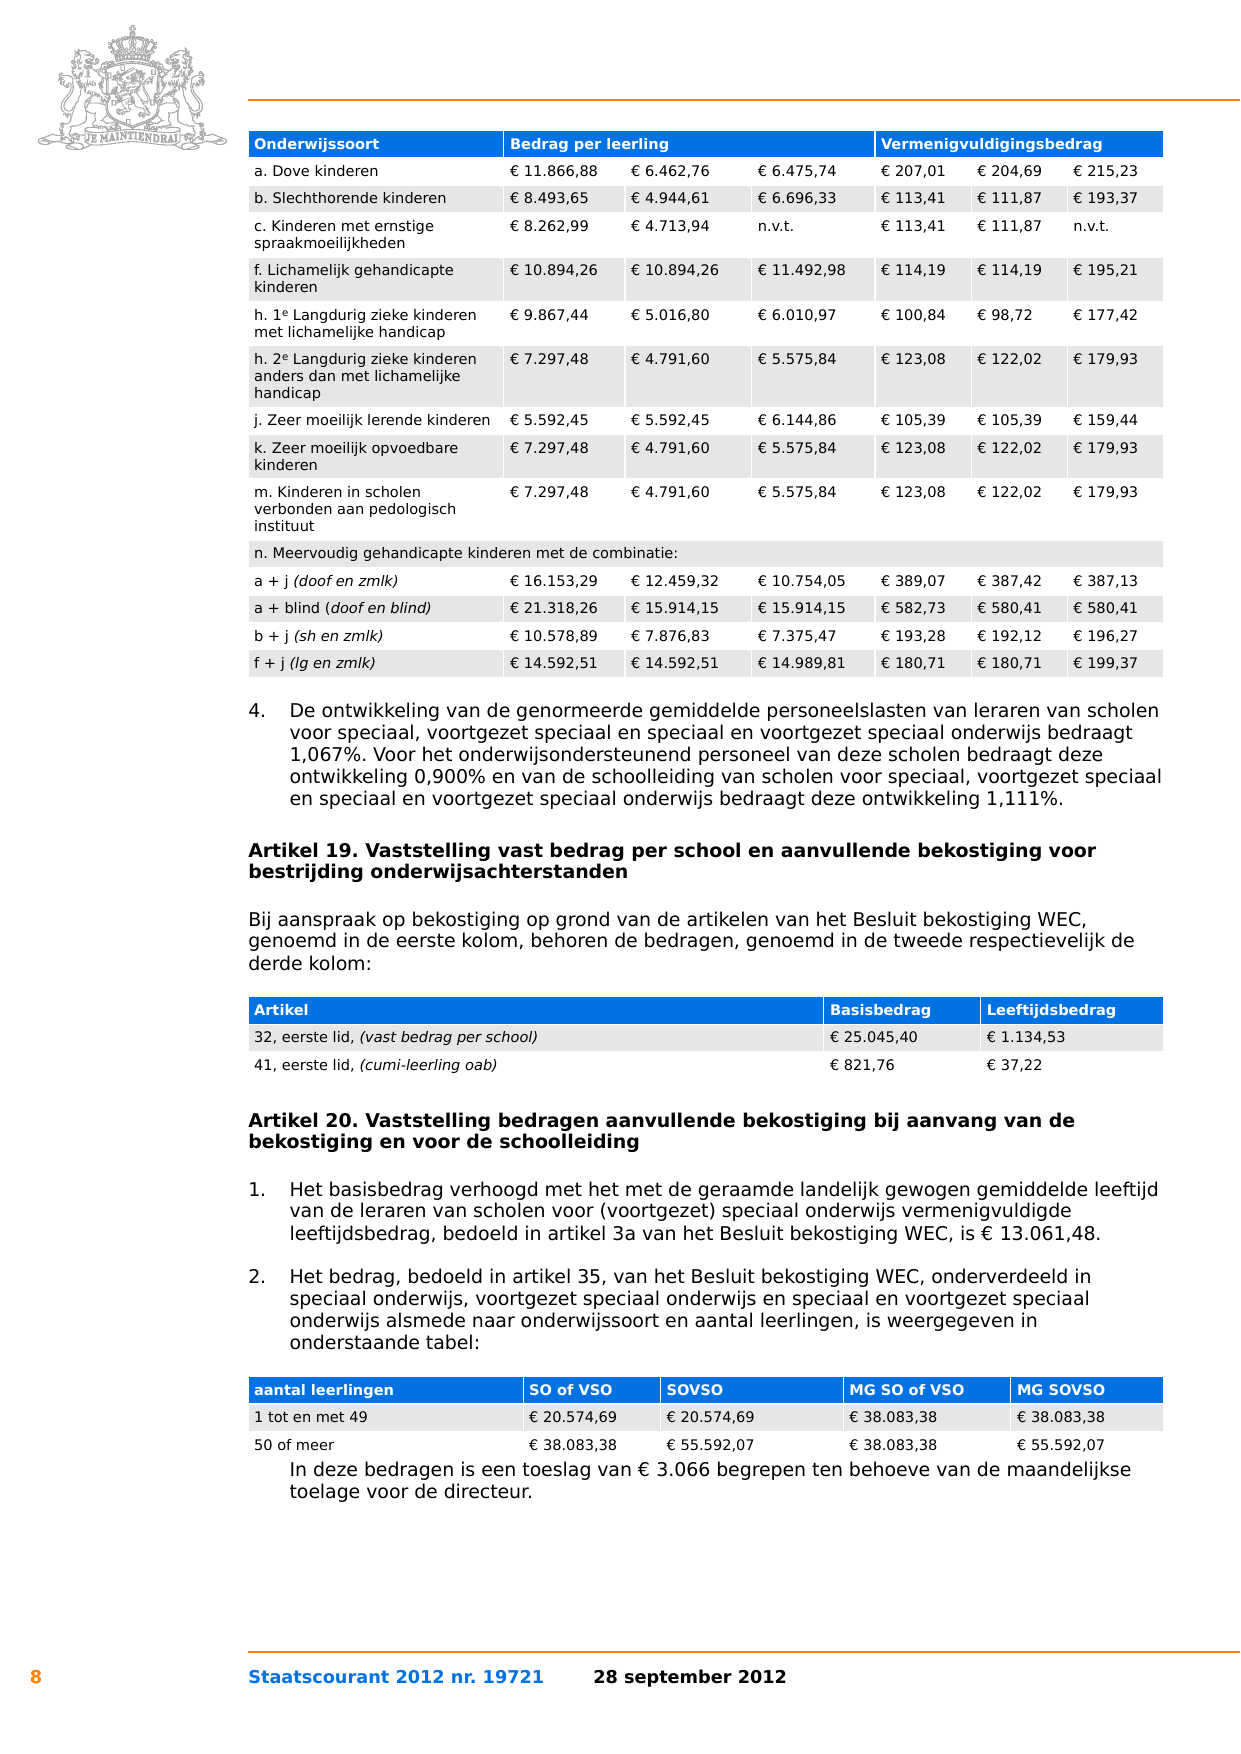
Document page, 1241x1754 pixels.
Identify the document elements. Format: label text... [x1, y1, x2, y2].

table_cell € 10.578,89 [504, 623, 624, 649]
table_cell € 6.462,76 [626, 158, 751, 185]
table_cell € 8.262,99 [504, 213, 624, 256]
table_cell € 6.696,33 [752, 186, 874, 212]
table_cell € 12.459,32 [626, 568, 751, 594]
table_cell k. Zeer moeilijk opvoedbare kinderen [249, 435, 503, 478]
table_cell € 580,41 [1068, 596, 1163, 622]
table_cell € 196,27 [1068, 623, 1163, 649]
table_cell € 14.592,51 [504, 650, 624, 677]
table_cell c. Kinderen met ernstige spraakmoeilijkheden [249, 213, 503, 256]
table_cell n.v.t. [1068, 213, 1163, 256]
table_cell € 6.010,97 [752, 302, 874, 345]
table_cell € 207,01 [876, 158, 971, 185]
table_cell € 204,69 [972, 158, 1067, 185]
table_header Leeftijdsbedrag [981, 997, 1163, 1024]
table_cell € 193,28 [876, 623, 971, 649]
table_cell € 100,84 [876, 302, 971, 345]
table_cell € 7.297,48 [504, 435, 624, 478]
table_cell € 113,41 [876, 186, 971, 212]
table_cell € 7.876,83 [626, 623, 751, 649]
table_cell € 821,76 [824, 1052, 980, 1078]
table_cell € 55.592,07 [661, 1432, 843, 1458]
table_cell € 179,93 [1068, 346, 1163, 407]
table_cell € 4.944,61 [626, 186, 751, 212]
table_cell b. Slechthorende kinderen [249, 186, 503, 212]
table_cell € 123,08 [876, 346, 971, 407]
table_cell h. 2e Langdurig zieke kinderen anders dan met lichamelijke handicap [249, 346, 503, 407]
table_cell € 15.914,15 [626, 596, 751, 622]
table_cell € 25.045,40 [824, 1025, 980, 1051]
table_cell € 193,37 [1068, 186, 1163, 212]
text 2. Het bedrag, bedoeld in artikel 35, van het Besluit bekostiging WEC, onderverdeeld in speciaal onderwijs, voortgezet speciaal onderwijs en speciaal en voortgezet speciaal onderwijs alsmede naar onderwijssoort en aantal leerlingen, is weergegeven in onderstaande tabel: [248, 1266, 1163, 1354]
table_cell € 21.318,26 [504, 596, 624, 622]
table_cell € 14.592,51 [626, 650, 751, 677]
table_cell € 582,73 [876, 596, 971, 622]
table_cell b + j (sh en zmlk) [249, 623, 503, 649]
table_cell € 177,42 [1068, 302, 1163, 345]
table_cell € 15.914,15 [752, 596, 874, 622]
table_cell m. Kinderen in scholen verbonden aan pedologisch instituut [249, 479, 503, 540]
table_cell € 10.754,05 [752, 568, 874, 594]
table_cell € 105,39 [876, 408, 971, 434]
table_cell € 38.083,38 [524, 1432, 660, 1458]
table_cell € 580,41 [972, 596, 1067, 622]
table_cell € 195,21 [1068, 258, 1163, 301]
table_cell € 98,72 [972, 302, 1067, 345]
table_cell € 10.894,26 [504, 258, 624, 301]
table_cell € 9.867,44 [504, 302, 624, 345]
table_cell 32, eerste lid, (vast bedrag per school) [249, 1025, 823, 1051]
table_cell a + blind (doof en blind) [249, 596, 503, 622]
table_cell € 123,08 [876, 479, 971, 540]
subtitle Artikel 19. Vaststelling vast bedrag per school en aanvullende bekostiging voor bestrijding onderwijsachterstanden [248, 839, 1163, 883]
table_cell € 192,12 [972, 623, 1067, 649]
table_cell € 4.791,60 [626, 435, 751, 478]
table_header Basisbedrag [824, 997, 980, 1024]
table_cell n. Meervoudig gehandicapte kinderen met de combinatie: [249, 541, 1163, 567]
table_cell € 6.144,86 [752, 408, 874, 434]
table_cell € 122,02 [972, 346, 1067, 407]
table_cell € 105,39 [972, 408, 1067, 434]
table_cell 50 of meer [249, 1432, 523, 1458]
table_cell € 180,71 [972, 650, 1067, 677]
text 1. Het basisbedrag verhoogd met het met de geraamde landelijk gewogen gemiddelde leeftijd van de leraren van scholen voor (voortgezet) speciaal onderwijs vermenigvuldigde leeftijdsbedrag, bedoeld in artikel 3a van het Besluit bekostiging WEC, is € 13.061,48. [248, 1178, 1163, 1244]
table_cell € 55.592,07 [1011, 1432, 1163, 1458]
table_cell f + j (lg en zmlk) [249, 650, 503, 677]
table_cell € 7.375,47 [752, 623, 874, 649]
table_cell € 4.713,94 [626, 213, 751, 256]
table_cell € 4.791,60 [626, 346, 751, 407]
table_header SO of VSO [524, 1377, 660, 1403]
table_cell € 179,93 [1068, 479, 1163, 540]
table_header aantal leerlingen [249, 1377, 523, 1403]
table_cell € 5.575,84 [752, 435, 874, 478]
table_cell € 5.575,84 [752, 346, 874, 407]
table_cell a. Dove kinderen [249, 158, 503, 185]
table_cell € 389,07 [876, 568, 971, 594]
table_cell € 5.016,80 [626, 302, 751, 345]
table_cell 41, eerste lid, (cumi-leerling oab) [249, 1052, 823, 1078]
table_cell € 5.575,84 [752, 479, 874, 540]
table_header MG SO of VSO [844, 1377, 1010, 1403]
table_cell € 6.475,74 [752, 158, 874, 185]
text In deze bedragen is een toeslag van € 3.066 begrepen ten behoeve van de maandelijkse toelage voor de directeur. [289, 1459, 1163, 1503]
table_cell € 179,93 [1068, 435, 1163, 478]
table_cell € 5.592,45 [504, 408, 624, 434]
table_cell € 8.493,65 [504, 186, 624, 212]
table_cell € 114,19 [876, 258, 971, 301]
table_cell € 215,23 [1068, 158, 1163, 185]
table_cell € 20.574,69 [661, 1405, 843, 1431]
table_cell € 38.083,38 [844, 1432, 1010, 1458]
table_cell € 38.083,38 [844, 1405, 1010, 1431]
table_cell a + j (doof en zmlk) [249, 568, 503, 594]
table_cell € 387,13 [1068, 568, 1163, 594]
table_cell € 5.592,45 [626, 408, 751, 434]
table_cell € 1.134,53 [981, 1025, 1163, 1051]
table_cell € 111,87 [972, 186, 1067, 212]
table_cell € 159,44 [1068, 408, 1163, 434]
picture [38, 25, 227, 150]
table_cell € 10.894,26 [626, 258, 751, 301]
table_cell € 11.492,98 [752, 258, 874, 301]
table_cell € 4.791,60 [626, 479, 751, 540]
table_cell € 14.989,81 [752, 650, 874, 677]
table_cell € 16.153,29 [504, 568, 624, 594]
table_cell € 113,41 [876, 213, 971, 256]
table_cell € 7.297,48 [504, 479, 624, 540]
table_header SOVSO [661, 1377, 843, 1403]
subtitle Artikel 20. Vaststelling bedragen aanvullende bekostiging bij aanvang van de bekostiging en voor de schoolleiding [248, 1109, 1163, 1153]
table_cell € 114,19 [972, 258, 1067, 301]
table_cell € 20.574,69 [524, 1405, 660, 1431]
table_cell € 199,37 [1068, 650, 1163, 677]
text Bij aanspraak op bekostiging op grond van de artikelen van het Besluit bekostiging WEC, genoemd in de eerste kolom, behoren de bedragen, genoemd in de tweede respectievelijk de derde kolom: [248, 908, 1163, 974]
table_cell € 11.866,88 [504, 158, 624, 185]
table_cell € 180,71 [876, 650, 971, 677]
table_cell € 122,02 [972, 479, 1067, 540]
table_cell € 387,42 [972, 568, 1067, 594]
table_cell € 37,22 [981, 1052, 1163, 1078]
table_cell f. Lichamelijk gehandicapte kinderen [249, 258, 503, 301]
table_cell j. Zeer moeilijk lerende kinderen [249, 408, 503, 434]
table_header MG SOVSO [1011, 1377, 1163, 1403]
table_cell € 38.083,38 [1011, 1405, 1163, 1431]
table_cell n.v.t. [752, 213, 874, 256]
table_cell € 122,02 [972, 435, 1067, 478]
table_header Onderwijssoort [249, 131, 503, 157]
table_header Bedrag per leerling [504, 131, 874, 157]
table_cell € 7.297,48 [504, 346, 624, 407]
table_cell € 111,87 [972, 213, 1067, 256]
table_cell h. 1e Langdurig zieke kinderen met lichamelijke handicap [249, 302, 503, 345]
table_cell € 123,08 [876, 435, 971, 478]
table_header Vermenigvuldigingsbedrag [876, 131, 1163, 157]
table_header Artikel [249, 997, 823, 1024]
table_cell 1 tot en met 49 [249, 1405, 523, 1431]
text 4. De ontwikkeling van de genormeerde gemiddelde personeelslasten van leraren van scholen voor speciaal, voortgezet speciaal en speciaal en voortgezet speciaal onderwijs bedraagt 1,067%. Voor het onderwijsondersteunend personeel van deze scholen bedraagt deze ontwikkeling 0,900% en van de schoolleiding van scholen voor speciaal, voortgezet speciaal en speciaal en voortgezet speciaal onderwijs bedraagt deze ontwikkeling 1,111%. [248, 699, 1163, 809]
